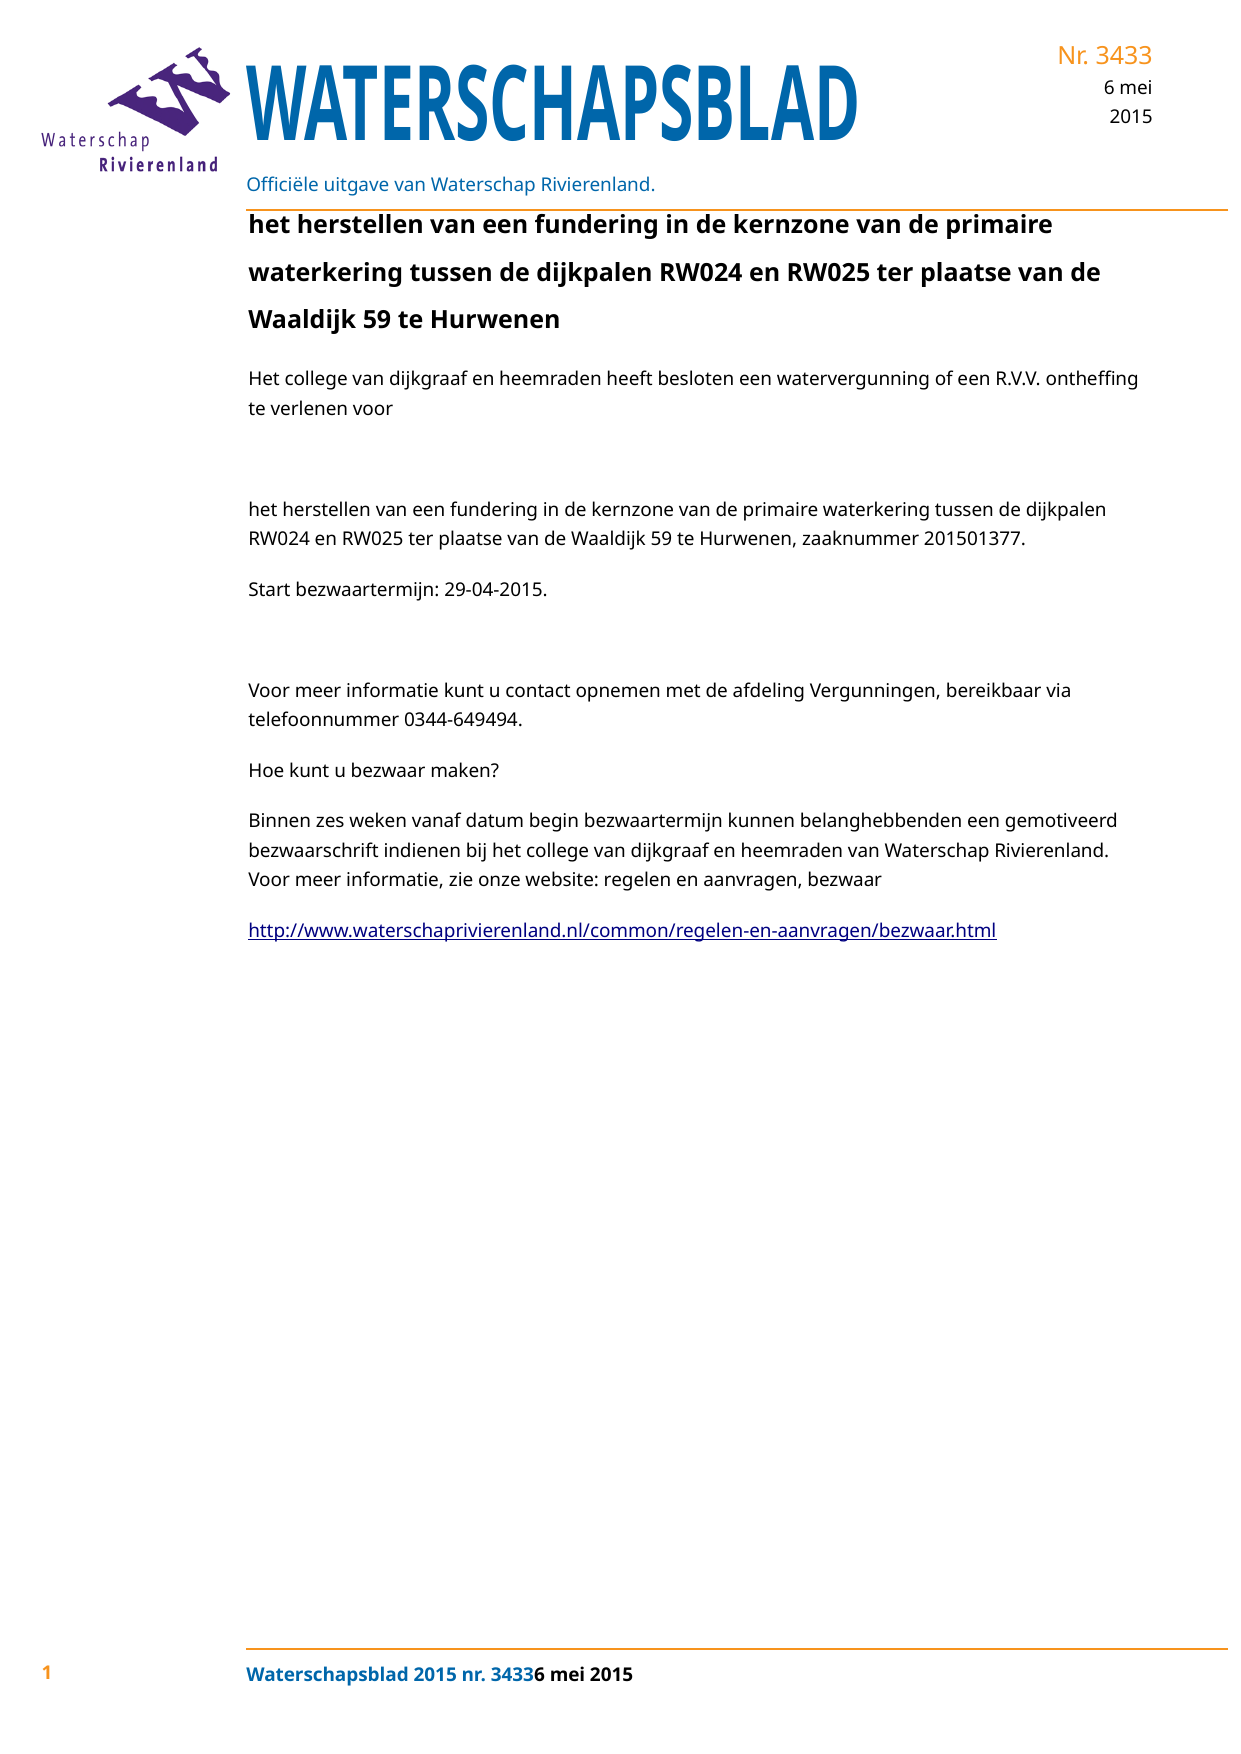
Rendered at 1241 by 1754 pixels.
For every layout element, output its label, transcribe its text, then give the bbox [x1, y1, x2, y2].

text Hoe kunt u bezwaar maken? [248, 757, 1152, 782]
text het herstellen van een fundering in de kernzone van de primaire waterkering tussen de dijkpalen RW024 en RW025 ter plaatse van de Waaldijk 59 te Hurwenen [248, 211, 1152, 336]
text Start bezwaartermijn: 29-04-2015. [248, 576, 1152, 602]
text het herstellen van een fundering in de kernzone van de primaire waterkering tussen de dijkpalen RW024 en RW025 ter plaatse van de Waaldijk 59 te Hurwenen, zaaknummer 201501377. [248, 496, 1152, 551]
text Het college van dijkgraaf en heemraden heeft besloten een watervergunning of een R.V.V. ontheffing te verlenen voor [248, 366, 1152, 421]
text Voor meer informatie kunt u contact opnemen met de afdeling Vergunningen, bereikbaar via telefoonnummer 0344-649494. [248, 677, 1152, 732]
text Binnen zes weken vanaf datum begin bezwaartermijn kunnen belanghebbenden een gemotiveerd bezwaarschrift indienen bij het college van dijkgraaf en heemraden van Waterschap Rivierenland. Voor meer informatie, zie onze website: regelen en aanvragen, bezwaar [248, 807, 1152, 892]
text http://www.waterschaprivierenland.nl/common/regelen-en-aanvragen/bezwaar.html [248, 917, 1152, 942]
picture [41, 47, 231, 172]
